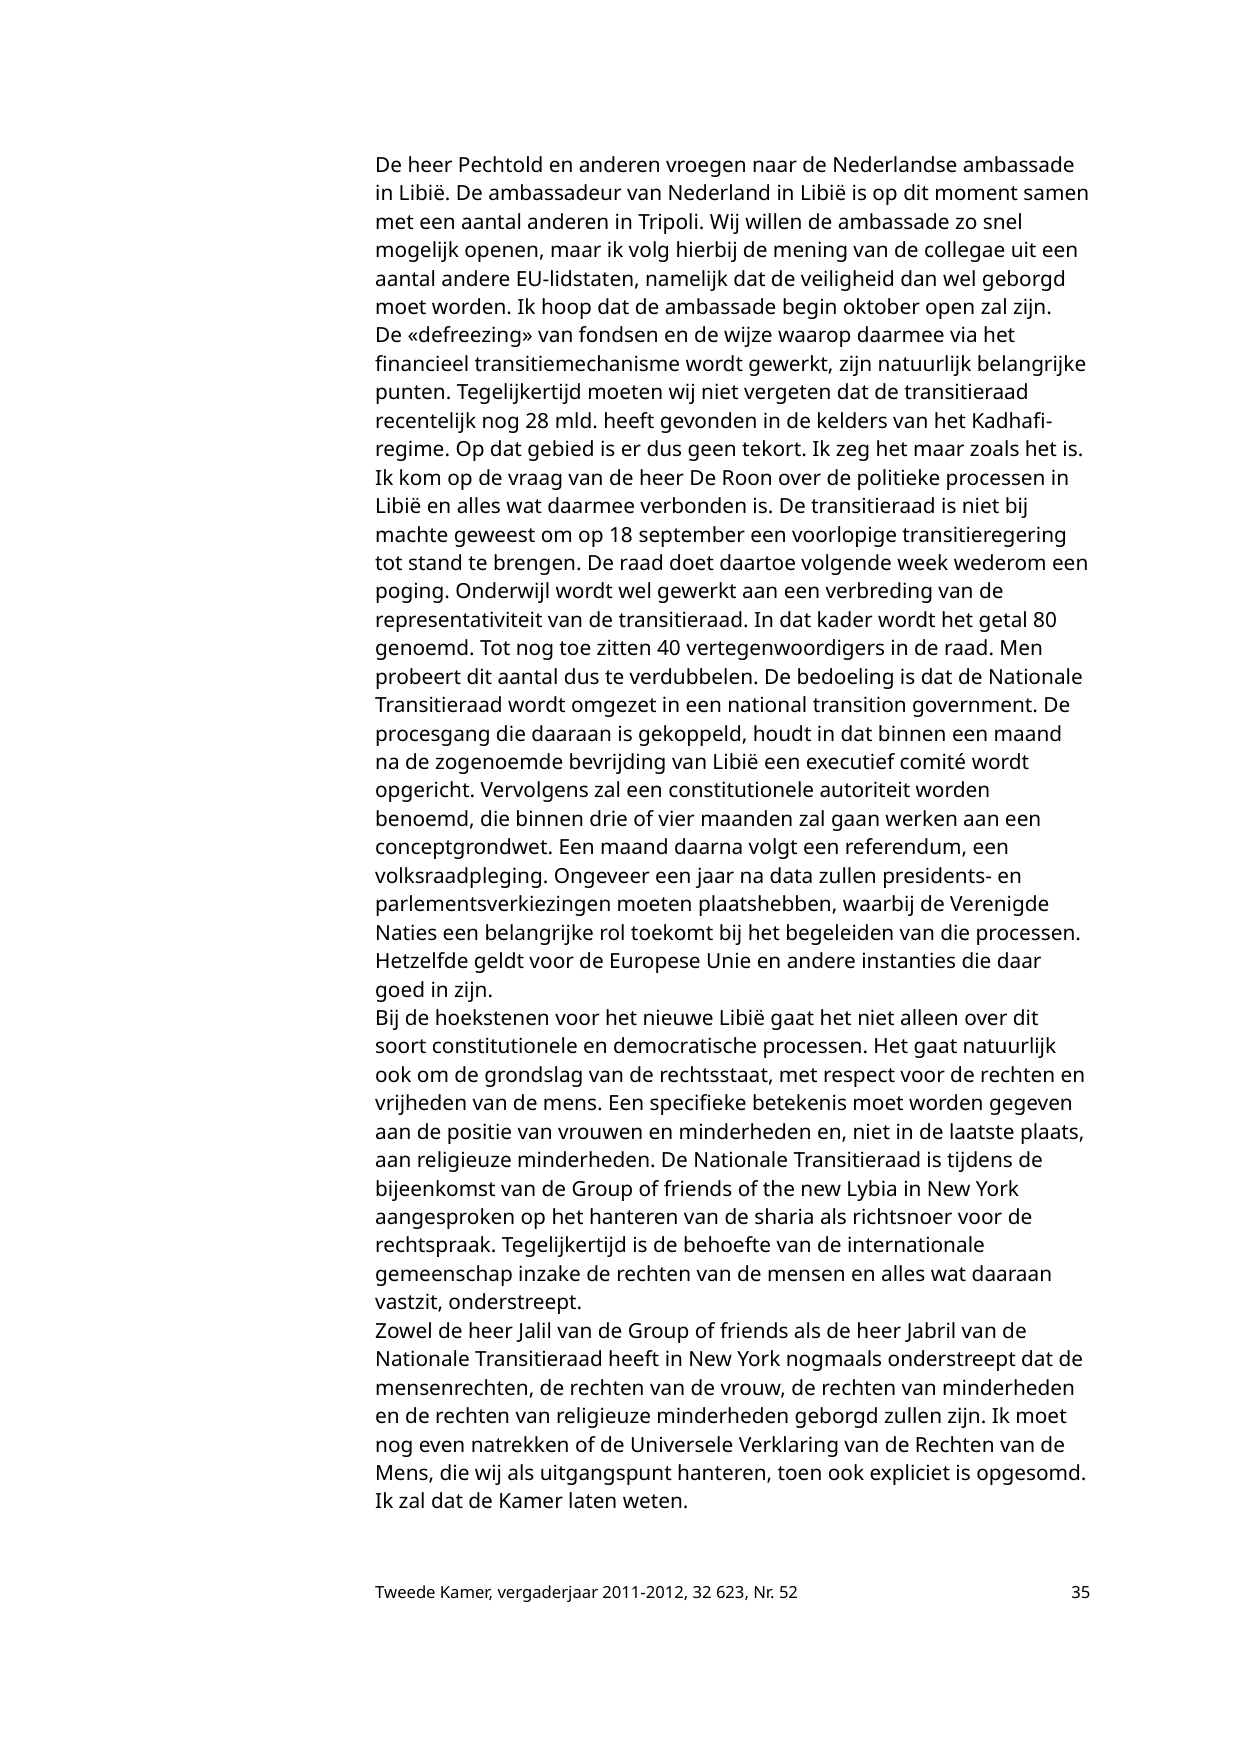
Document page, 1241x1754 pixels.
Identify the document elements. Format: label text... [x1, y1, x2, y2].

text Bij de hoekstenen voor het nieuwe Libië gaat het niet alleen over dit soort constitutionele en democratische processen. Het gaat natuurlijk ook om de grondslag van de rechtsstaat, met respect voor de rechten en vrijheden van de mens. Een specifieke betekenis moet worden gegeven aan de positie van vrouwen en minderheden en, niet in de laatste plaats, aan religieuze minderheden. De Nationale Transitieraad is tijdens de bijeenkomst van de Group of friends of the new Lybia in New York aangesproken op het hanteren van de sharia als richtsnoer voor de rechtspraak. Tegelijkertijd is de behoefte van de internationale gemeenschap inzake de rechten van de mensen en alles wat daaraan vastzit, onderstreept. [375, 1003, 1090, 1316]
text De heer Pechtold en anderen vroegen naar de Nederlandse ambassade in Libië. De ambassadeur van Nederland in Libië is op dit moment samen met een aantal anderen in Tripoli. Wij willen de ambassade zo snel mogelijk openen, maar ik volg hierbij de mening van de collegae uit een aantal andere EU-lidstaten, namelijk dat de veiligheid dan wel geborgd moet worden. Ik hoop dat de ambassade begin oktober open zal zijn. [375, 150, 1090, 321]
text De «defreezing» van fondsen en de wijze waarop daarmee via het financieel transitiemechanisme wordt gewerkt, zijn natuurlijk belangrijke punten. Tegelijkertijd moeten wij niet vergeten dat de transitieraad recentelijk nog 28 mld. heeft gevonden in de kelders van het Kadhafi-regime. Op dat gebied is er dus geen tekort. Ik zeg het maar zoals het is. [375, 321, 1090, 463]
text Zowel de heer Jalil van de Group of friends als de heer Jabril van de Nationale Transitieraad heeft in New York nogmaals onderstreept dat de mensenrechten, de rechten van de vrouw, de rechten van minderheden en de rechten van religieuze minderheden geborgd zullen zijn. Ik moet nog even natrekken of de Universele Verklaring van de Rechten van de Mens, die wij als uitgangspunt hanteren, toen ook expliciet is opgesomd. Ik zal dat de Kamer laten weten. [375, 1316, 1090, 1515]
text Ik kom op de vraag van de heer De Roon over de politieke processen in Libië en alles wat daarmee verbonden is. De transitieraad is niet bij machte geweest om op 18 september een voorlopige transitieregering tot stand te brengen. De raad doet daartoe volgende week wederom een poging. Onderwijl wordt wel gewerkt aan een verbreding van de representativiteit van de transitieraad. In dat kader wordt het getal 80 genoemd. Tot nog toe zitten 40 vertegenwoordigers in de raad. Men probeert dit aantal dus te verdubbelen. De bedoeling is dat de Nationale Transitieraad wordt omgezet in een national transition government. De procesgang die daaraan is gekoppeld, houdt in dat binnen een maand na de zogenoemde bevrijding van Libië een executief comité wordt opgericht. Vervolgens zal een constitutionele autoriteit worden benoemd, die binnen drie of vier maanden zal gaan werken aan een conceptgrondwet. Een maand daarna volgt een referendum, een volksraadpleging. Ongeveer een jaar na data zullen presidents- en parlementsverkiezingen moeten plaatshebben, waarbij de Verenigde Naties een belangrijke rol toekomt bij het begeleiden van die processen. Hetzelfde geldt voor de Europese Unie en andere instanties die daar goed in zijn. [375, 463, 1090, 1003]
